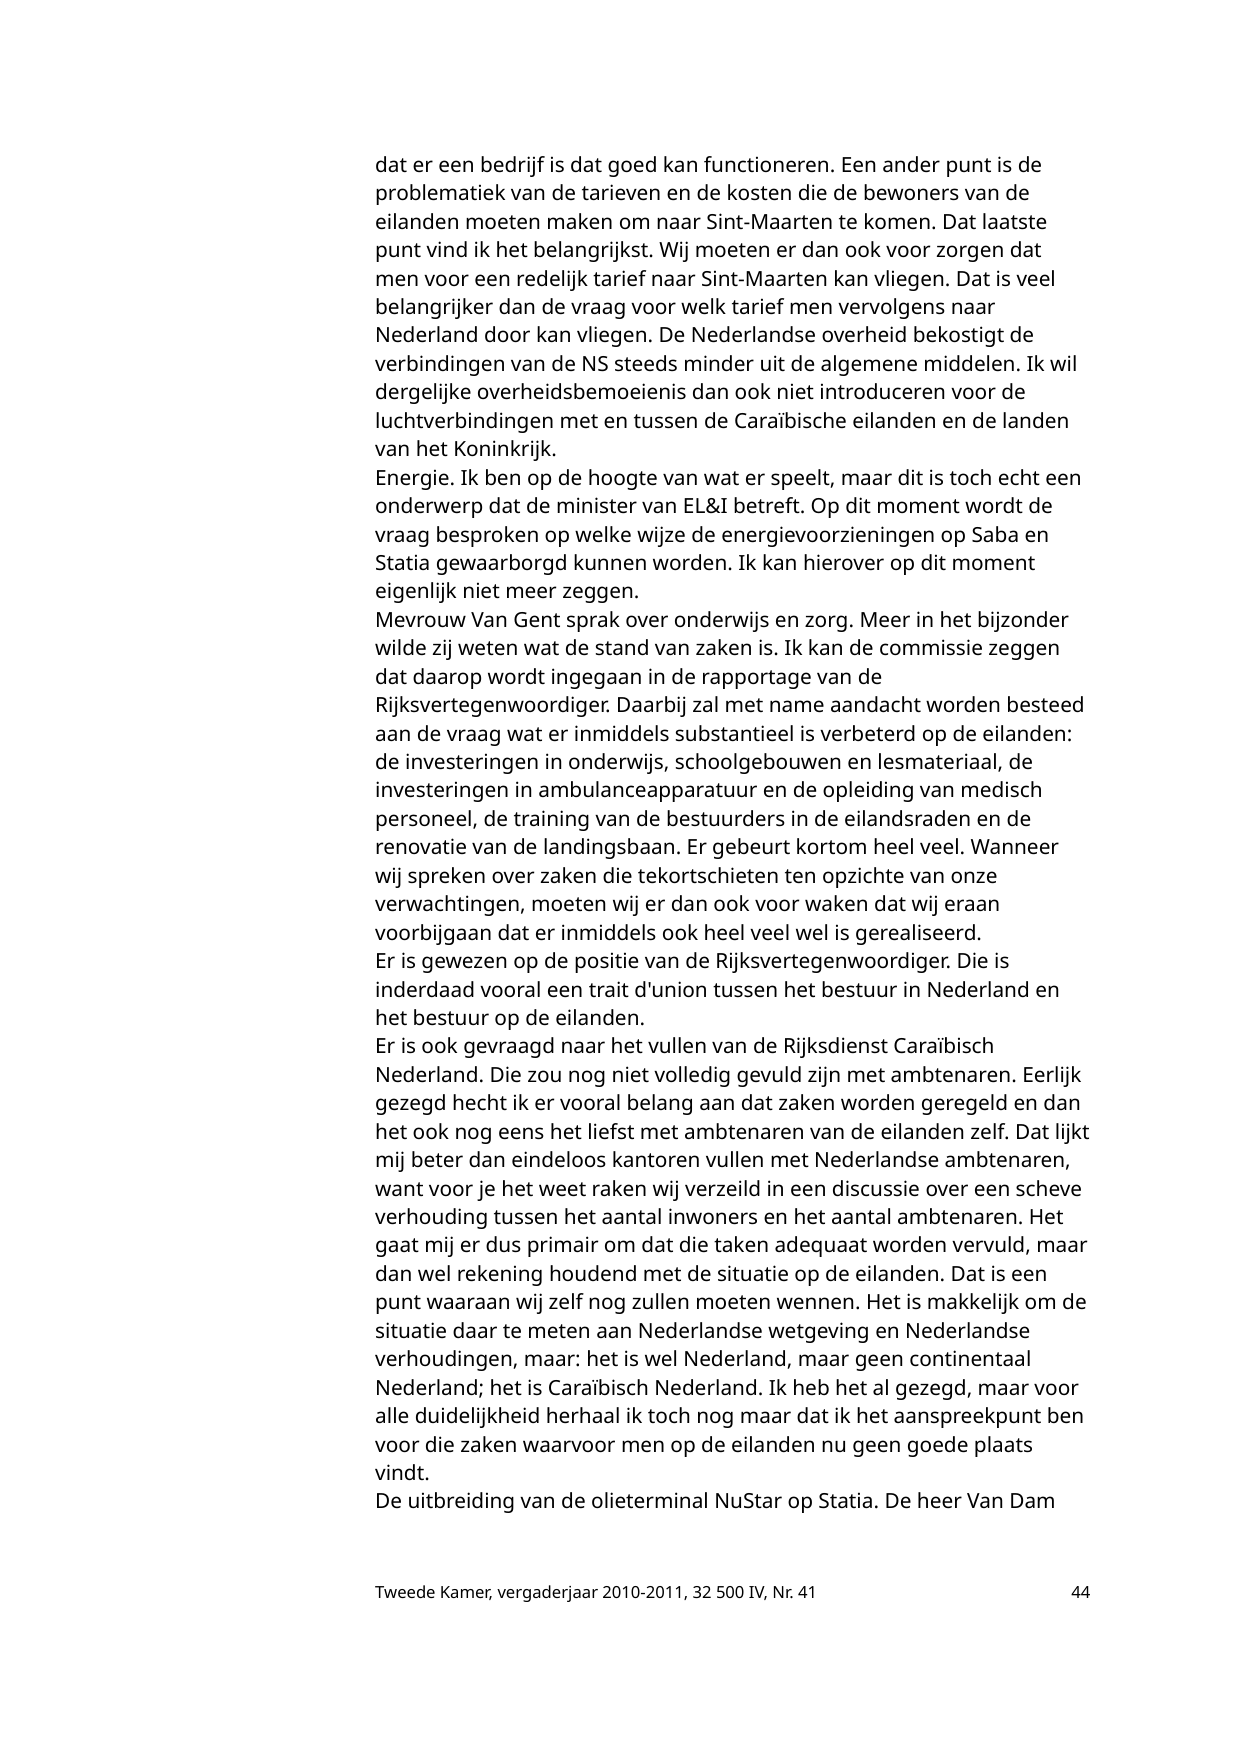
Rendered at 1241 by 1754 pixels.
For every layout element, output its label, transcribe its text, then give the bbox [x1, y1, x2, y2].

text De uitbreiding van de olieterminal NuStar op Statia. De heer Van Dam [375, 1487, 1090, 1515]
text dat er een bedrijf is dat goed kan functioneren. Een ander punt is de problematiek van de tarieven en de kosten die de bewoners van de eilanden moeten maken om naar Sint-Maarten te komen. Dat laatste punt vind ik het belangrijkst. Wij moeten er dan ook voor zorgen dat men voor een redelijk tarief naar Sint-Maarten kan vliegen. Dat is veel belangrijker dan de vraag voor welk tarief men vervolgens naar Nederland door kan vliegen. De Nederlandse overheid bekostigt de verbindingen van de NS steeds minder uit de algemene middelen. Ik wil dergelijke overheidsbemoeienis dan ook niet introduceren voor de luchtverbindingen met en tussen de Caraïbische eilanden en de landen van het Koninkrijk. [375, 150, 1090, 463]
text Er is gewezen op de positie van de Rijksvertegenwoordiger. Die is inderdaad vooral een trait d'union tussen het bestuur in Nederland en het bestuur op de eilanden. [375, 946, 1090, 1032]
text Er is ook gevraagd naar het vullen van de Rijksdienst Caraïbisch Nederland. Die zou nog niet volledig gevuld zijn met ambtenaren. Eerlijk gezegd hecht ik er vooral belang aan dat zaken worden geregeld en dan het ook nog eens het liefst met ambtenaren van de eilanden zelf. Dat lijkt mij beter dan eindeloos kantoren vullen met Nederlandse ambtenaren, want voor je het weet raken wij verzeild in een discussie over een scheve verhouding tussen het aantal inwoners en het aantal ambtenaren. Het gaat mij er dus primair om dat die taken adequaat worden vervuld, maar dan wel rekening houdend met de situatie op de eilanden. Dat is een punt waaraan wij zelf nog zullen moeten wennen. Het is makkelijk om de situatie daar te meten aan Nederlandse wetgeving en Nederlandse verhoudingen, maar: het is wel Nederland, maar geen continentaal Nederland; het is Caraïbisch Nederland. Ik heb het al gezegd, maar voor alle duidelijkheid herhaal ik toch nog maar dat ik het aanspreekpunt ben voor die zaken waarvoor men op de eilanden nu geen goede plaats vindt. [375, 1032, 1090, 1487]
text Mevrouw Van Gent sprak over onderwijs en zorg. Meer in het bijzonder wilde zij weten wat de stand van zaken is. Ik kan de commissie zeggen dat daarop wordt ingegaan in de rapportage van de Rijksvertegenwoordiger. Daarbij zal met name aandacht worden besteed aan de vraag wat er inmiddels substantieel is verbeterd op de eilanden: de investeringen in onderwijs, schoolgebouwen en lesmateriaal, de investeringen in ambulanceapparatuur en de opleiding van medisch personeel, de training van de bestuurders in de eilandsraden en de renovatie van de landingsbaan. Er gebeurt kortom heel veel. Wanneer wij spreken over zaken die tekortschieten ten opzichte van onze verwachtingen, moeten wij er dan ook voor waken dat wij eraan voorbijgaan dat er inmiddels ook heel veel wel is gerealiseerd. [375, 605, 1090, 946]
text Energie. Ik ben op de hoogte van wat er speelt, maar dit is toch echt een onderwerp dat de minister van EL&I betreft. Op dit moment wordt de vraag besproken op welke wijze de energievoorzieningen op Saba en Statia gewaarborgd kunnen worden. Ik kan hierover op dit moment eigenlijk niet meer zeggen. [375, 463, 1090, 605]
